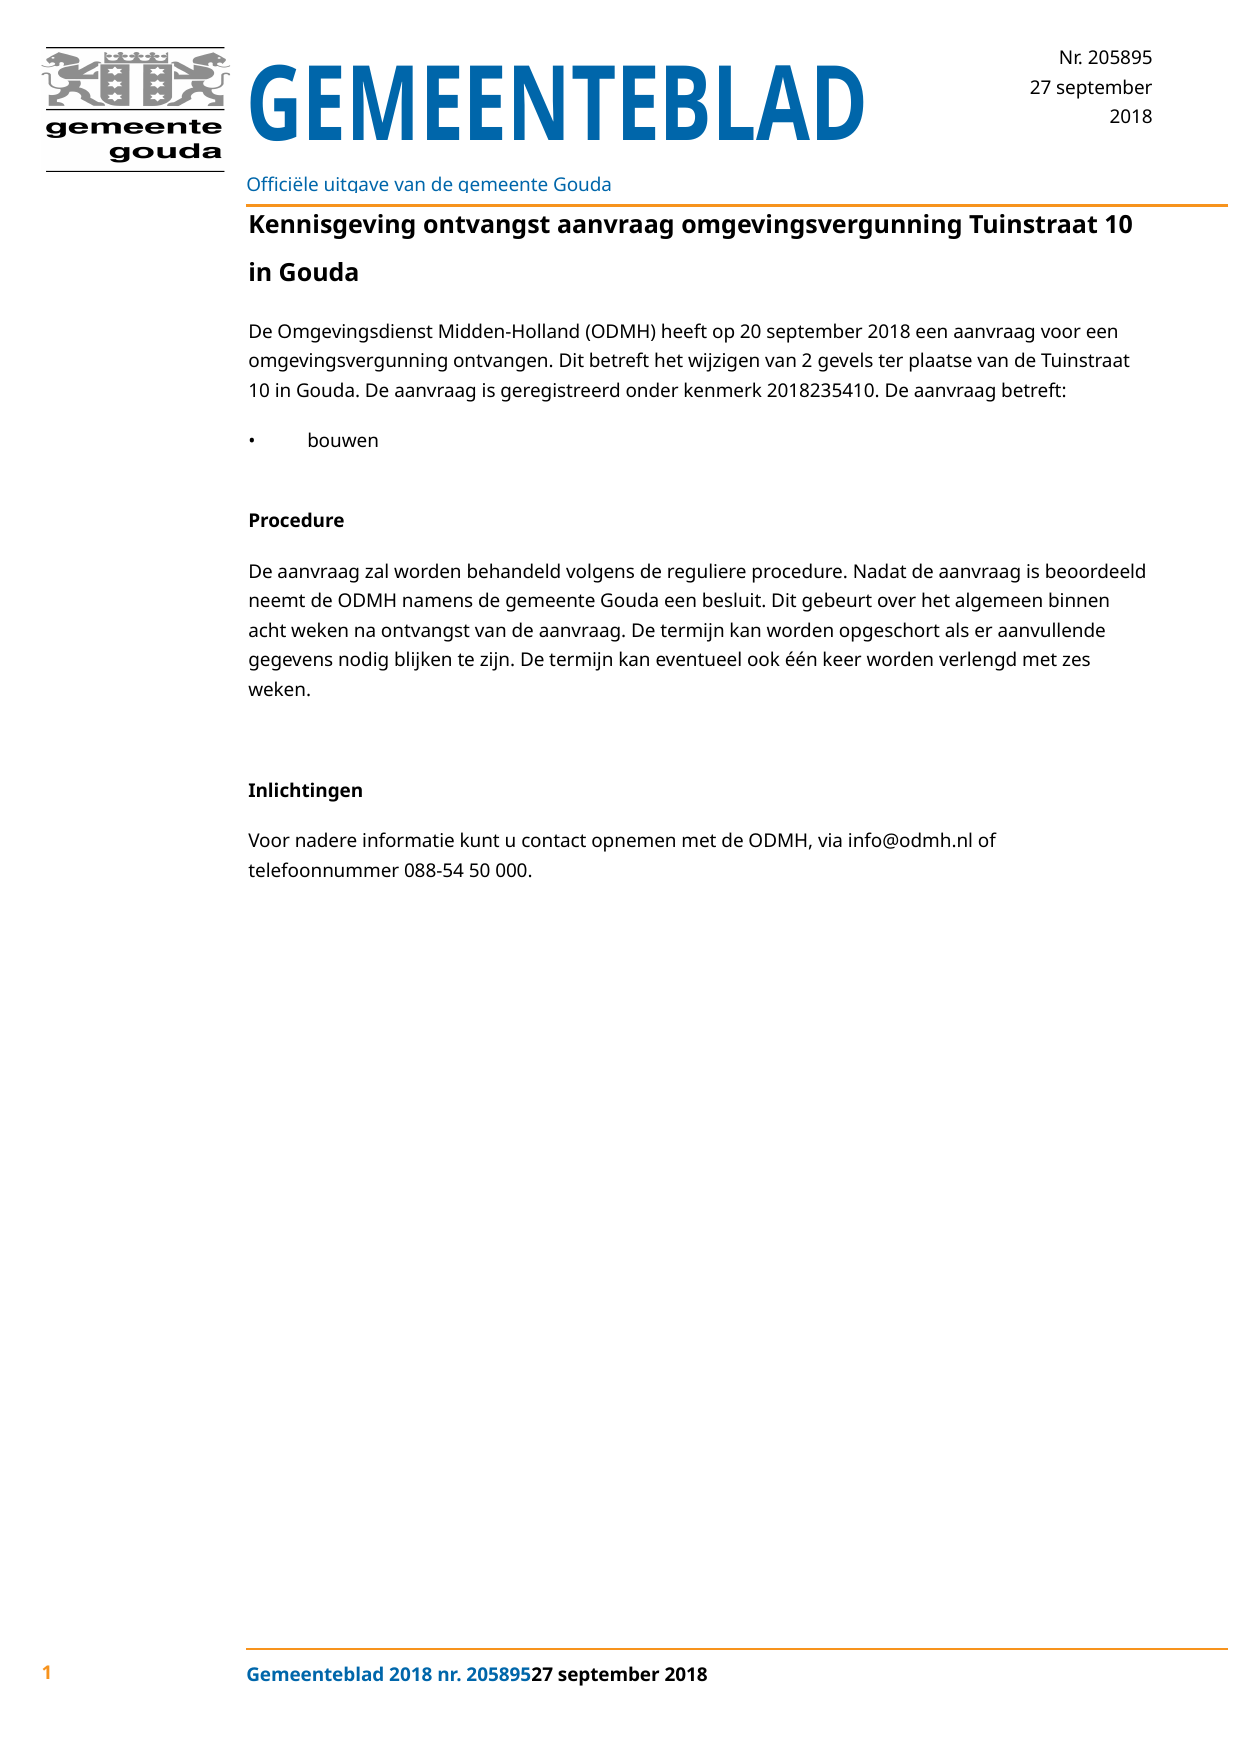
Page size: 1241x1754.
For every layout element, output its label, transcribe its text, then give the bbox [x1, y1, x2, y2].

text Voor nadere informatie kunt u contact opnemen met de ODMH, via info@odmh.nl of telefoonnummer 088-54 50 000. [248, 827, 1152, 883]
list bouwen [248, 427, 1152, 453]
text Procedure [248, 507, 1152, 533]
text Kennisgeving ontvangst aanvraag omgevingsvergunning Tuinstraat 10 in Gouda [248, 207, 1152, 288]
picture [41, 47, 231, 172]
text De Omgevingsdienst Midden-Holland (ODMH) heeft op 20 september 2018 een aanvraag voor een omgevingsvergunning ontvangen. Dit betreft het wijzigen van 2 gevels ter plaatse van de Tuinstraat 10 in Gouda. De aanvraag is geregistreerd onder kenmerk 2018235410. De aanvraag betreft: [248, 318, 1152, 403]
text Inlichtingen [248, 777, 1152, 803]
text De aanvraag zal worden behandeld volgens de reguliere procedure. Nadat de aanvraag is beoordeeld neemt de ODMH namens de gemeente Gouda een besluit. Dit gebeurt over het algemeen binnen acht weken na ontvangst van de aanvraag. De termijn kan worden opgeschort als er aanvullende gegevens nodig blijken te zijn. De termijn kan eventueel ook één keer worden verlengd met zes weken. [248, 558, 1152, 702]
